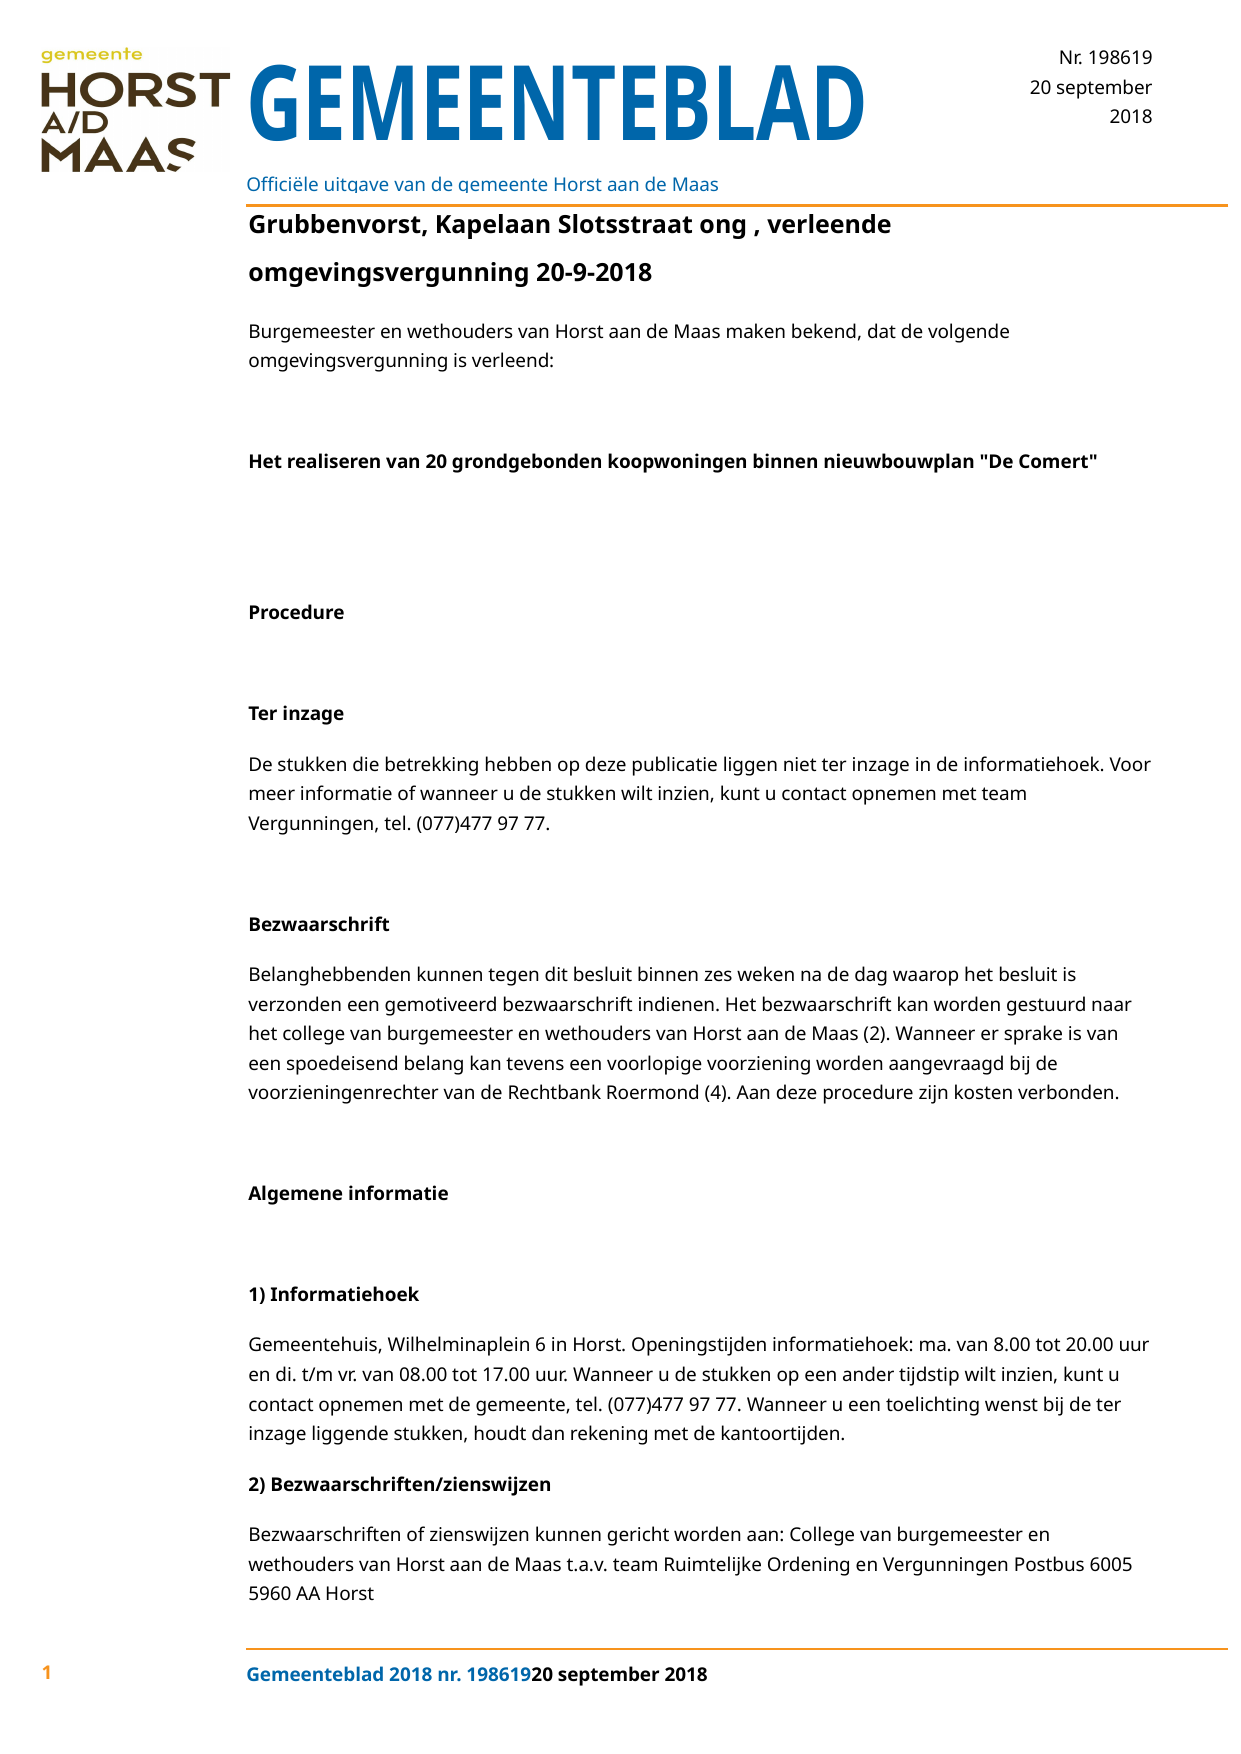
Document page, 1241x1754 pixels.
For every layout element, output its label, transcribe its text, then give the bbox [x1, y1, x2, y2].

text 2) Bezwaarschriften/zienswijzen [248, 1471, 1152, 1497]
text Algemene informatie [248, 1180, 1152, 1206]
text Het realiseren van 20 grondgebonden koopwoningen binnen nieuwbouwplan "De Comert" [248, 448, 1152, 474]
text Grubbenvorst, Kapelaan Slotsstraat ong , verleende omgevingsvergunning 20-9-2018 [248, 207, 1152, 288]
picture [41, 47, 231, 172]
text 1) Informatiehoek [248, 1281, 1152, 1307]
text Procedure [248, 599, 1152, 625]
text Bezwaarschrift [248, 911, 1152, 937]
text Bezwaarschriften of zienswijzen kunnen gericht worden aan: College van burgemeester en wethouders van Horst aan de Maas t.a.v. team Ruimtelijke Ordening en Vergunningen Postbus 6005 5960 AA Horst [248, 1521, 1152, 1606]
text De stukken die betrekking hebben op deze publicatie liggen niet ter inzage in de informatiehoek. Voor meer informatie of wanneer u de stukken wilt inzien, kunt u contact opnemen met team Vergunningen, tel. (077)477 97 77. [248, 751, 1152, 836]
text Ter inzage [248, 700, 1152, 726]
text Belanghebbenden kunnen tegen dit besluit binnen zes weken na de dag waarop het besluit is verzonden een gemotiveerd bezwaarschrift indienen. Het bezwaarschrift kan worden gestuurd naar het college van burgemeester en wethouders van Horst aan de Maas (2). Wanneer er sprake is van een spoedeisend belang kan tevens een voorlopige voorziening worden aangevraagd bij de voorzieningenrechter van de Rechtbank Roermond (4). Aan deze procedure zijn kosten verbonden. [248, 961, 1152, 1105]
text Gemeentehuis, Wilhelminaplein 6 in Horst. Openingstijden informatiehoek: ma. van 8.00 tot 20.00 uur en di. t/m vr. van 08.00 tot 17.00 uur. Wanneer u de stukken op een ander tijdstip wilt inzien, kunt u contact opnemen met de gemeente, tel. (077)477 97 77. Wanneer u een toelichting wenst bij de ter inzage liggende stukken, houdt dan rekening met de kantoortijden. [248, 1332, 1152, 1446]
text Burgemeester en wethouders van Horst aan de Maas maken bekend, dat de volgende omgevingsvergunning is verleend: [248, 318, 1152, 373]
